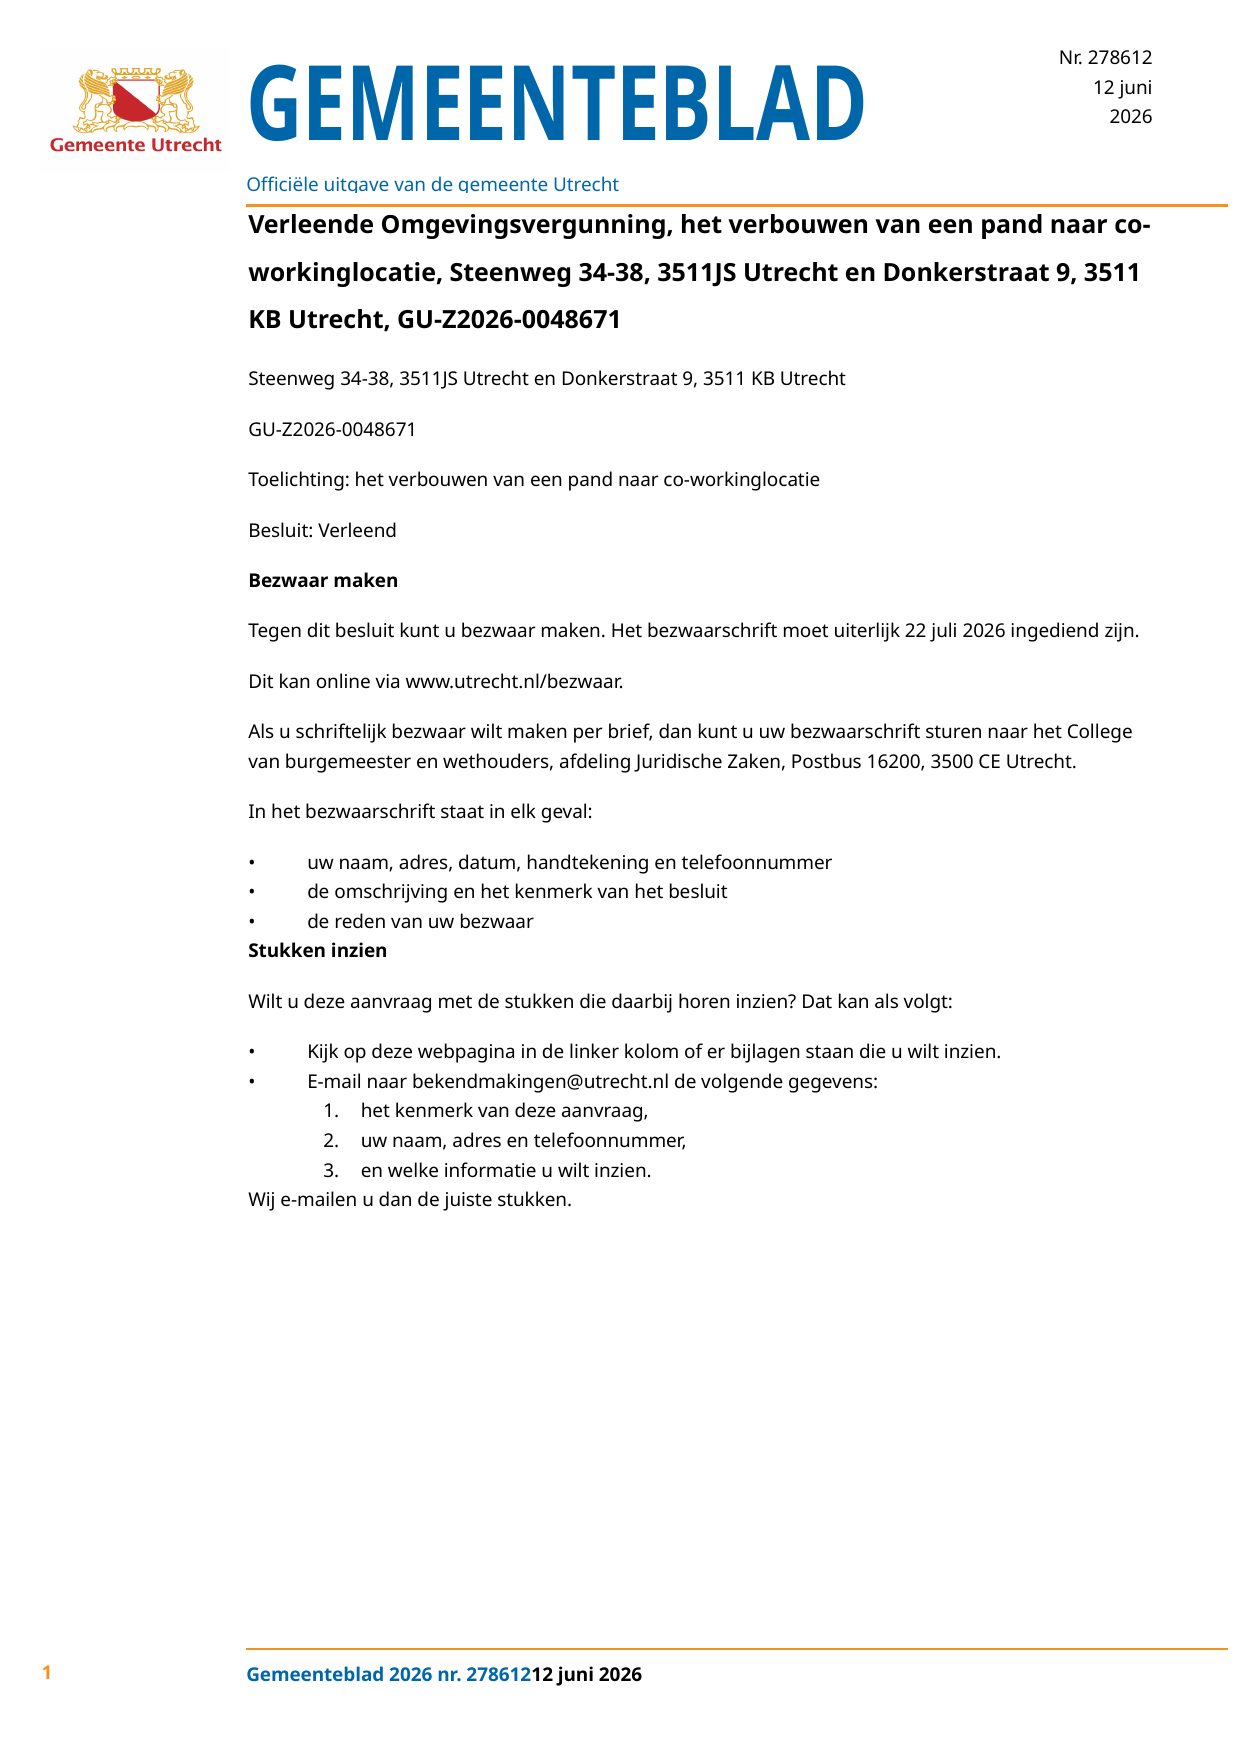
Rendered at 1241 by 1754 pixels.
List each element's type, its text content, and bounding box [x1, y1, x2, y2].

text In het bezwaarschrift staat in elk geval: [248, 798, 1152, 824]
text Steenweg 34-38, 3511JS Utrecht en Donkerstraat 9, 3511 KB Utrecht [248, 366, 1152, 391]
text Toelichting: het verbouwen van een pand naar co-workinglocatie [248, 466, 1152, 492]
list uw naam, adres en telefoonnummer, [323, 1127, 1152, 1153]
list de omschrijving en het kenmerk van het besluit [248, 878, 1152, 904]
list de reden van uw bezwaar [248, 908, 1152, 934]
picture [41, 47, 231, 172]
text Stukken inzien [248, 938, 1152, 963]
list het kenmerk van deze aanvraag, [323, 1098, 1152, 1123]
text Wilt u deze aanvraag met de stukken die daarbij horen inzien? Dat kan als volgt: [248, 988, 1152, 1014]
list en welke informatie u wilt inzien. [323, 1157, 1152, 1182]
text Dit kan online via www.utrecht.nl/bezwaar. [248, 668, 1152, 694]
list E-mail naar bekendmakingen@utrecht.nl de volgende gegevens: [248, 1068, 1152, 1094]
list uw naam, adres, datum, handtekening en telefoonnummer [248, 849, 1152, 874]
text Wij e-mailen u dan de juiste stukken. [248, 1186, 1152, 1212]
text Tegen dit besluit kunt u bezwaar maken. Het bezwaarschrift moet uiterlijk 22 juli 2026 ingediend zijn. [248, 618, 1152, 643]
text GU-Z2026-0048671 [248, 416, 1152, 442]
text Besluit: Verleend [248, 517, 1152, 542]
text Als u schriftelijk bezwaar wilt maken per brief, dan kunt u uw bezwaarschrift sturen naar het College van burgemeester en wethouders, afdeling Juridische Zaken, Postbus 16200, 3500 CE Utrecht. [248, 718, 1152, 774]
text Bezwaar maken [248, 567, 1152, 593]
list Kijk op deze webpagina in de linker kolom of er bijlagen staan die u wilt inzien. [248, 1038, 1152, 1064]
text Verleende Omgevingsvergunning, het verbouwen van een pand naar co-workinglocatie, Steenweg 34-38, 3511JS Utrecht en Donkerstraat 9, 3511 KB Utrecht, GU-Z2026-0048671 [248, 207, 1152, 336]
